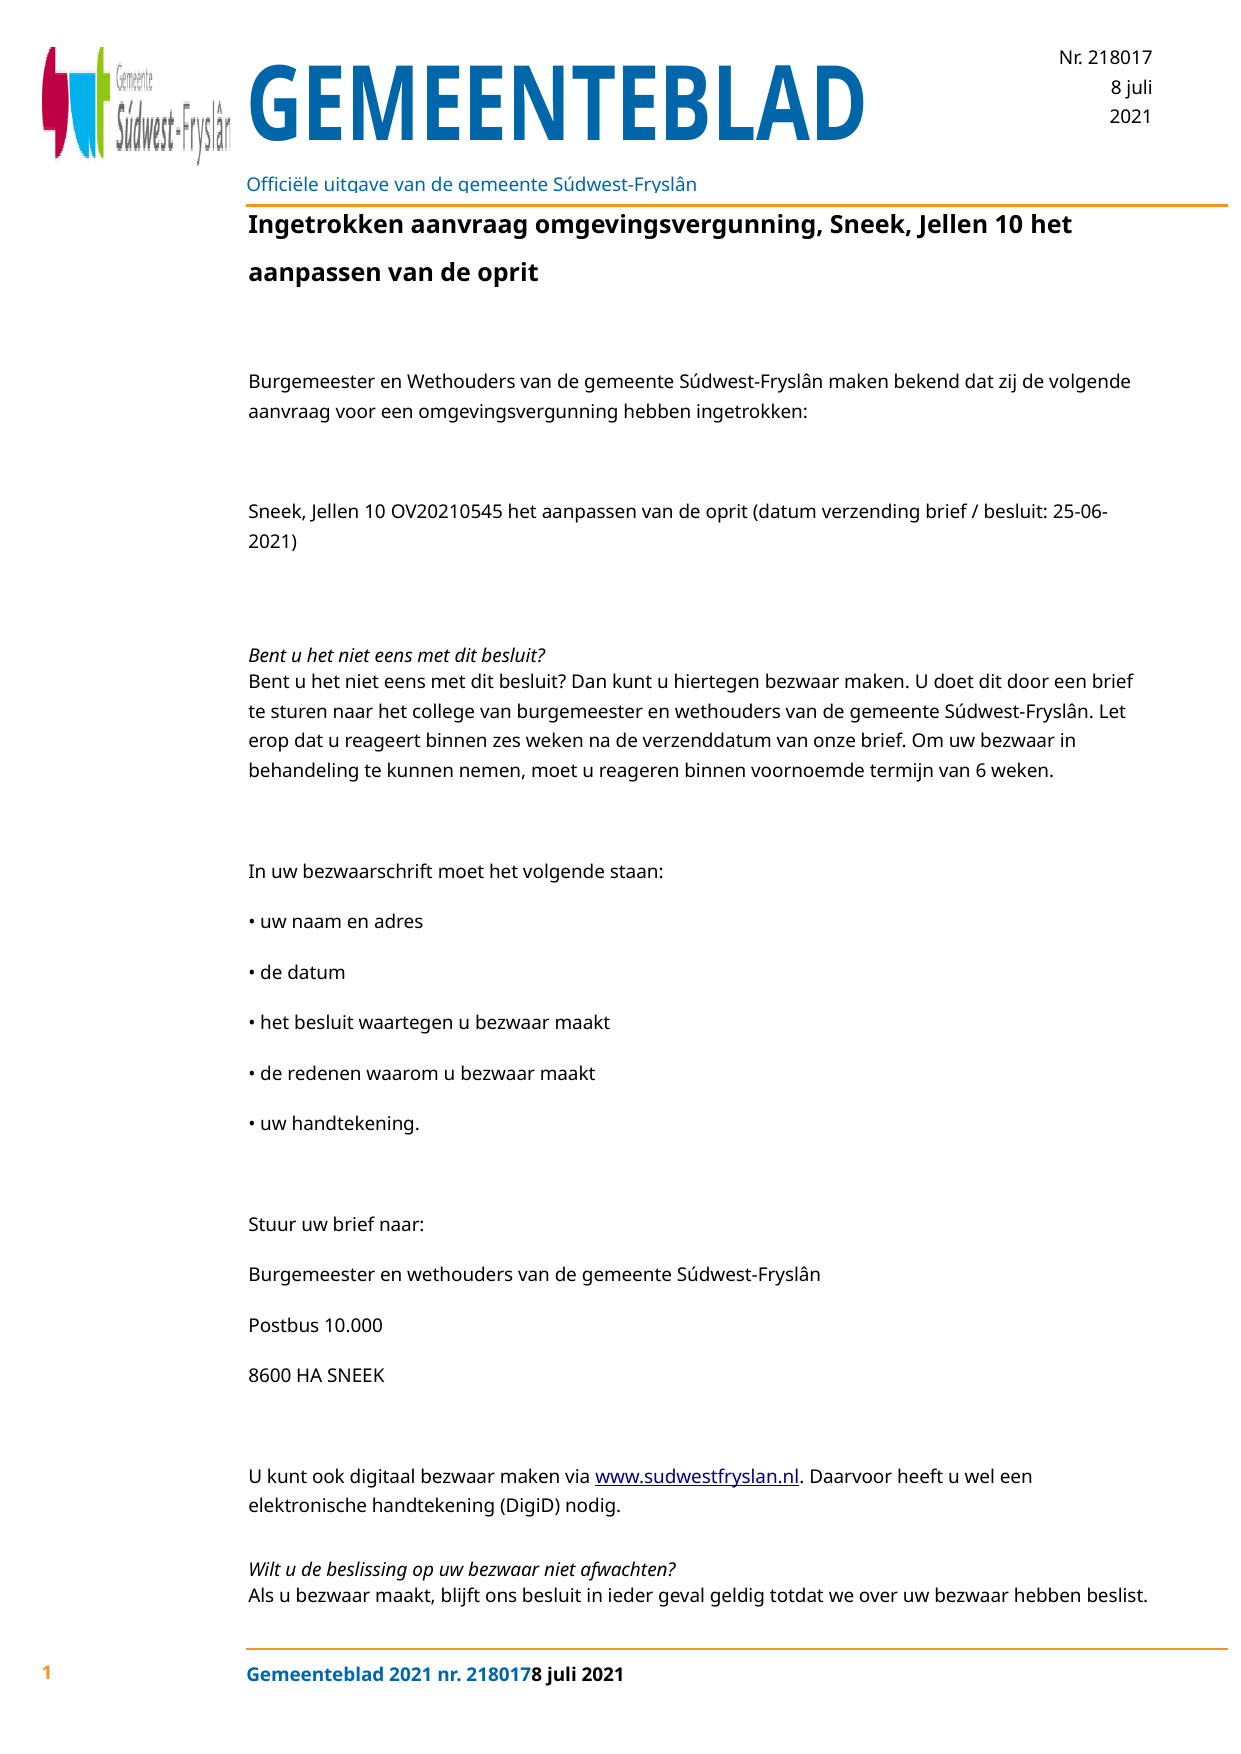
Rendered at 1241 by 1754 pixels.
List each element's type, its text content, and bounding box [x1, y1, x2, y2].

text 8600 HA SNEEK [248, 1362, 1152, 1388]
text Bent u het niet eens met dit besluit? [248, 643, 1152, 668]
text Stuur uw brief naar: [248, 1211, 1152, 1237]
text • uw handtekening. [248, 1110, 1152, 1136]
picture [41, 47, 231, 172]
text Als u bezwaar maakt, blijft ons besluit in ieder geval geldig totdat we over uw bezwaar hebben beslist. [248, 1582, 1152, 1608]
text Sneek, Jellen 10 OV20210545 het aanpassen van de oprit (datum verzending brief / besluit: 25-06-2021) [248, 499, 1152, 554]
text • de redenen waarom u bezwaar maakt [248, 1060, 1152, 1085]
text Ingetrokken aanvraag omgevingsvergunning, Sneek, Jellen 10 het aanpassen van de oprit [248, 207, 1152, 288]
text • uw naam en adres [248, 908, 1152, 934]
text Postbus 10.000 [248, 1312, 1152, 1337]
text Bent u het niet eens met dit besluit? Dan kunt u hiertegen bezwaar maken. U doet dit door een brief te sturen naar het college van burgemeester en wethouders van de gemeente Súdwest-Fryslân. Let erop dat u reageert binnen zes weken na de verzenddatum van onze brief. Om uw bezwaar in behandeling te kunnen nemen, moet u reageren binnen voornoemde termijn van 6 weken. [248, 668, 1152, 783]
text • het besluit waartegen u bezwaar maakt [248, 1009, 1152, 1035]
text Burgemeester en wethouders van de gemeente Súdwest-Fryslân [248, 1261, 1152, 1287]
text • de datum [248, 959, 1152, 984]
text Burgemeester en Wethouders van de gemeente Súdwest-Fryslân maken bekend dat zij de volgende aanvraag voor een omgevingsvergunning hebben ingetrokken: [248, 368, 1152, 424]
text U kunt ook digitaal bezwaar maken via www.sudwestfryslan.nl. Daarvoor heeft u wel een elektronische handtekening (DigiD) nodig. [248, 1463, 1152, 1518]
text Wilt u de beslissing op uw bezwaar niet afwachten? [248, 1557, 1152, 1582]
text In uw bezwaarschrift moet het volgende staan: [248, 858, 1152, 884]
